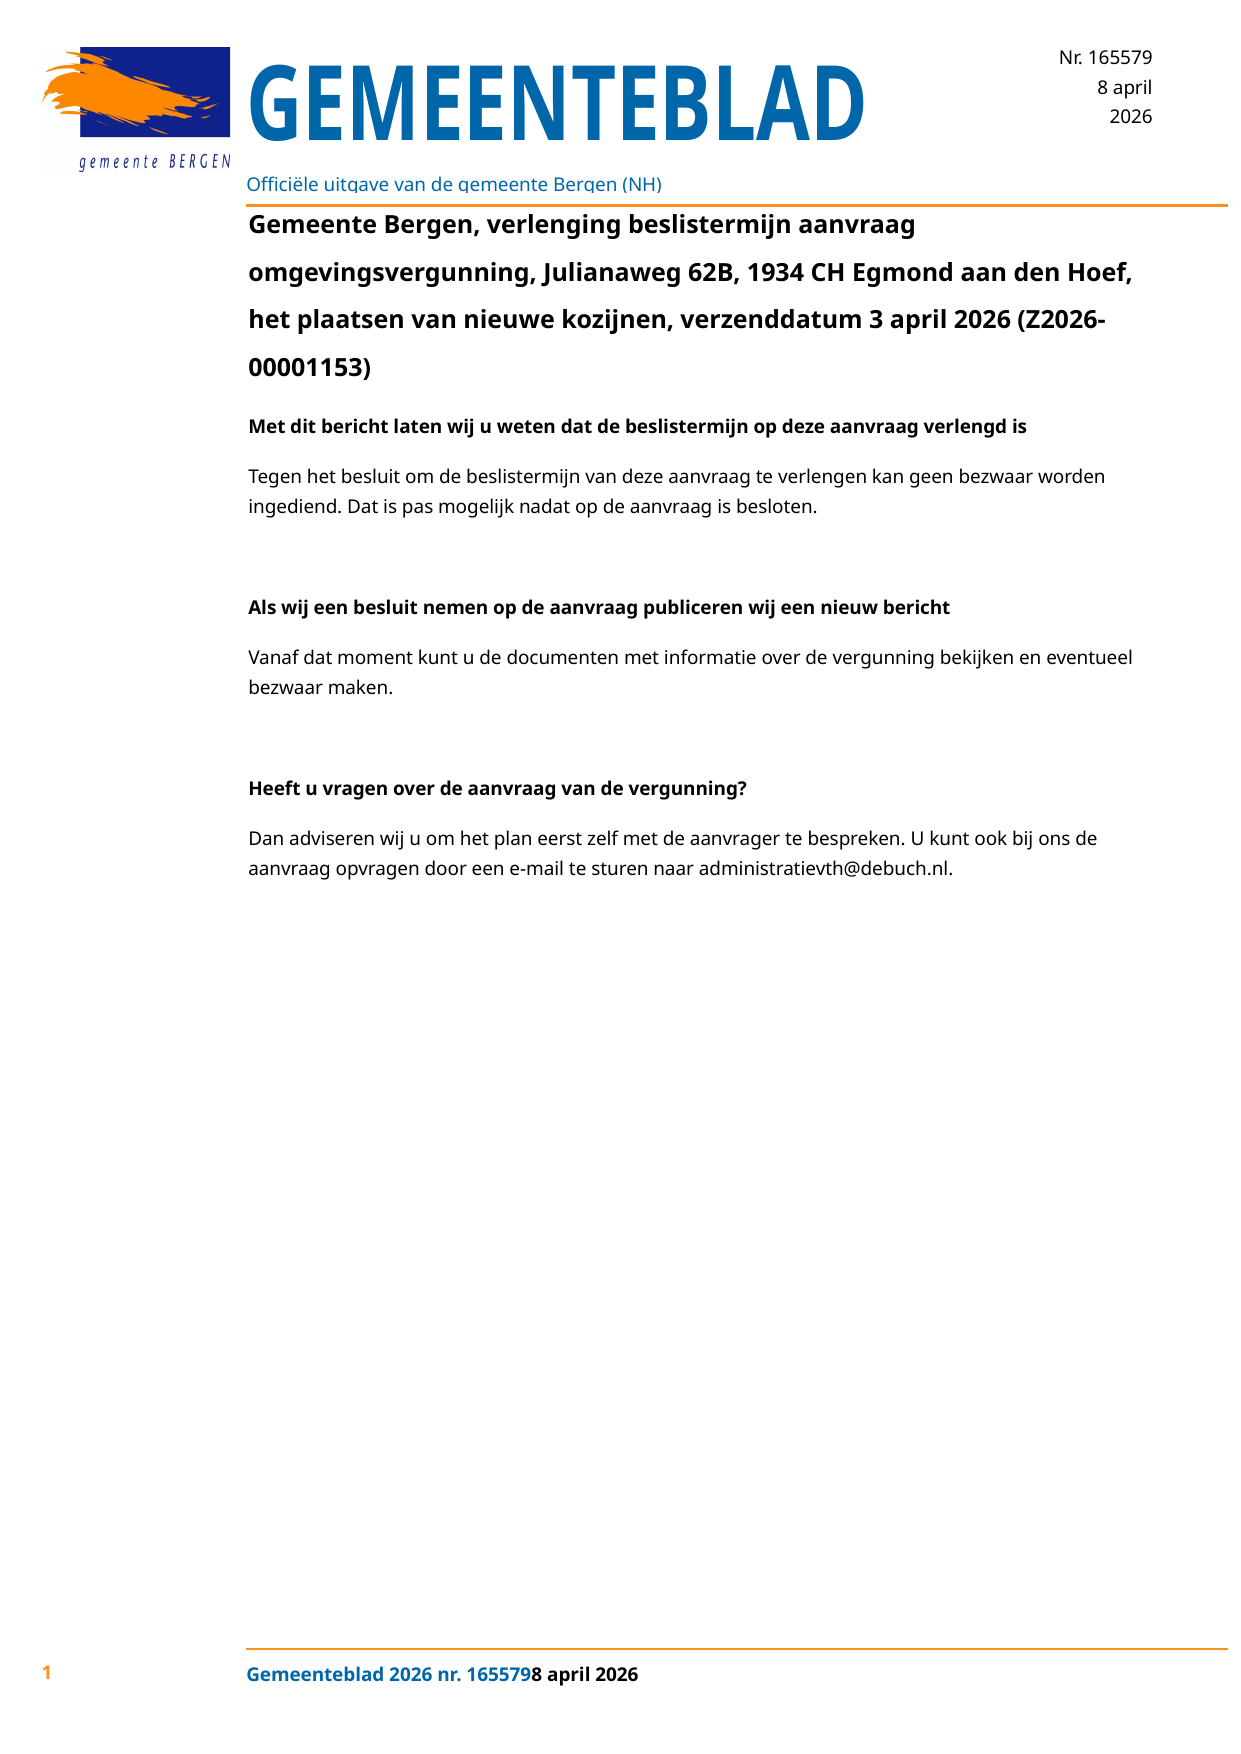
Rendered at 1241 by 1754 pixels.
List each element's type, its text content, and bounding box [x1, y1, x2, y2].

text Met dit bericht laten wij u weten dat de beslistermijn op deze aanvraag verlengd is [248, 413, 1152, 439]
picture [41, 47, 231, 172]
text Tegen het besluit om de beslistermijn van deze aanvraag te verlengen kan geen bezwaar worden ingediend. Dat is pas mogelijk nadat op de aanvraag is besloten. [248, 463, 1152, 519]
text Dan adviseren wij u om het plan eerst zelf met de aanvrager te bespreken. U kunt ook bij ons de aanvraag opvragen door een e-mail te sturen naar administratievth@debuch.nl. [248, 825, 1152, 881]
text Vanaf dat moment kunt u de documenten met informatie over de vergunning bekijken en eventueel bezwaar maken. [248, 644, 1152, 700]
text Heeft u vragen over de aanvraag van de vergunning? [248, 775, 1152, 801]
text Als wij een besluit nemen op de aanvraag publiceren wij een nieuw bericht [248, 594, 1152, 620]
text Gemeente Bergen, verlenging beslistermijn aanvraag omgevingsvergunning, Julianaweg 62B, 1934 CH Egmond aan den Hoef, het plaatsen van nieuwe kozijnen, verzenddatum 3 april 2026 (Z2026-00001153) [248, 207, 1152, 384]
